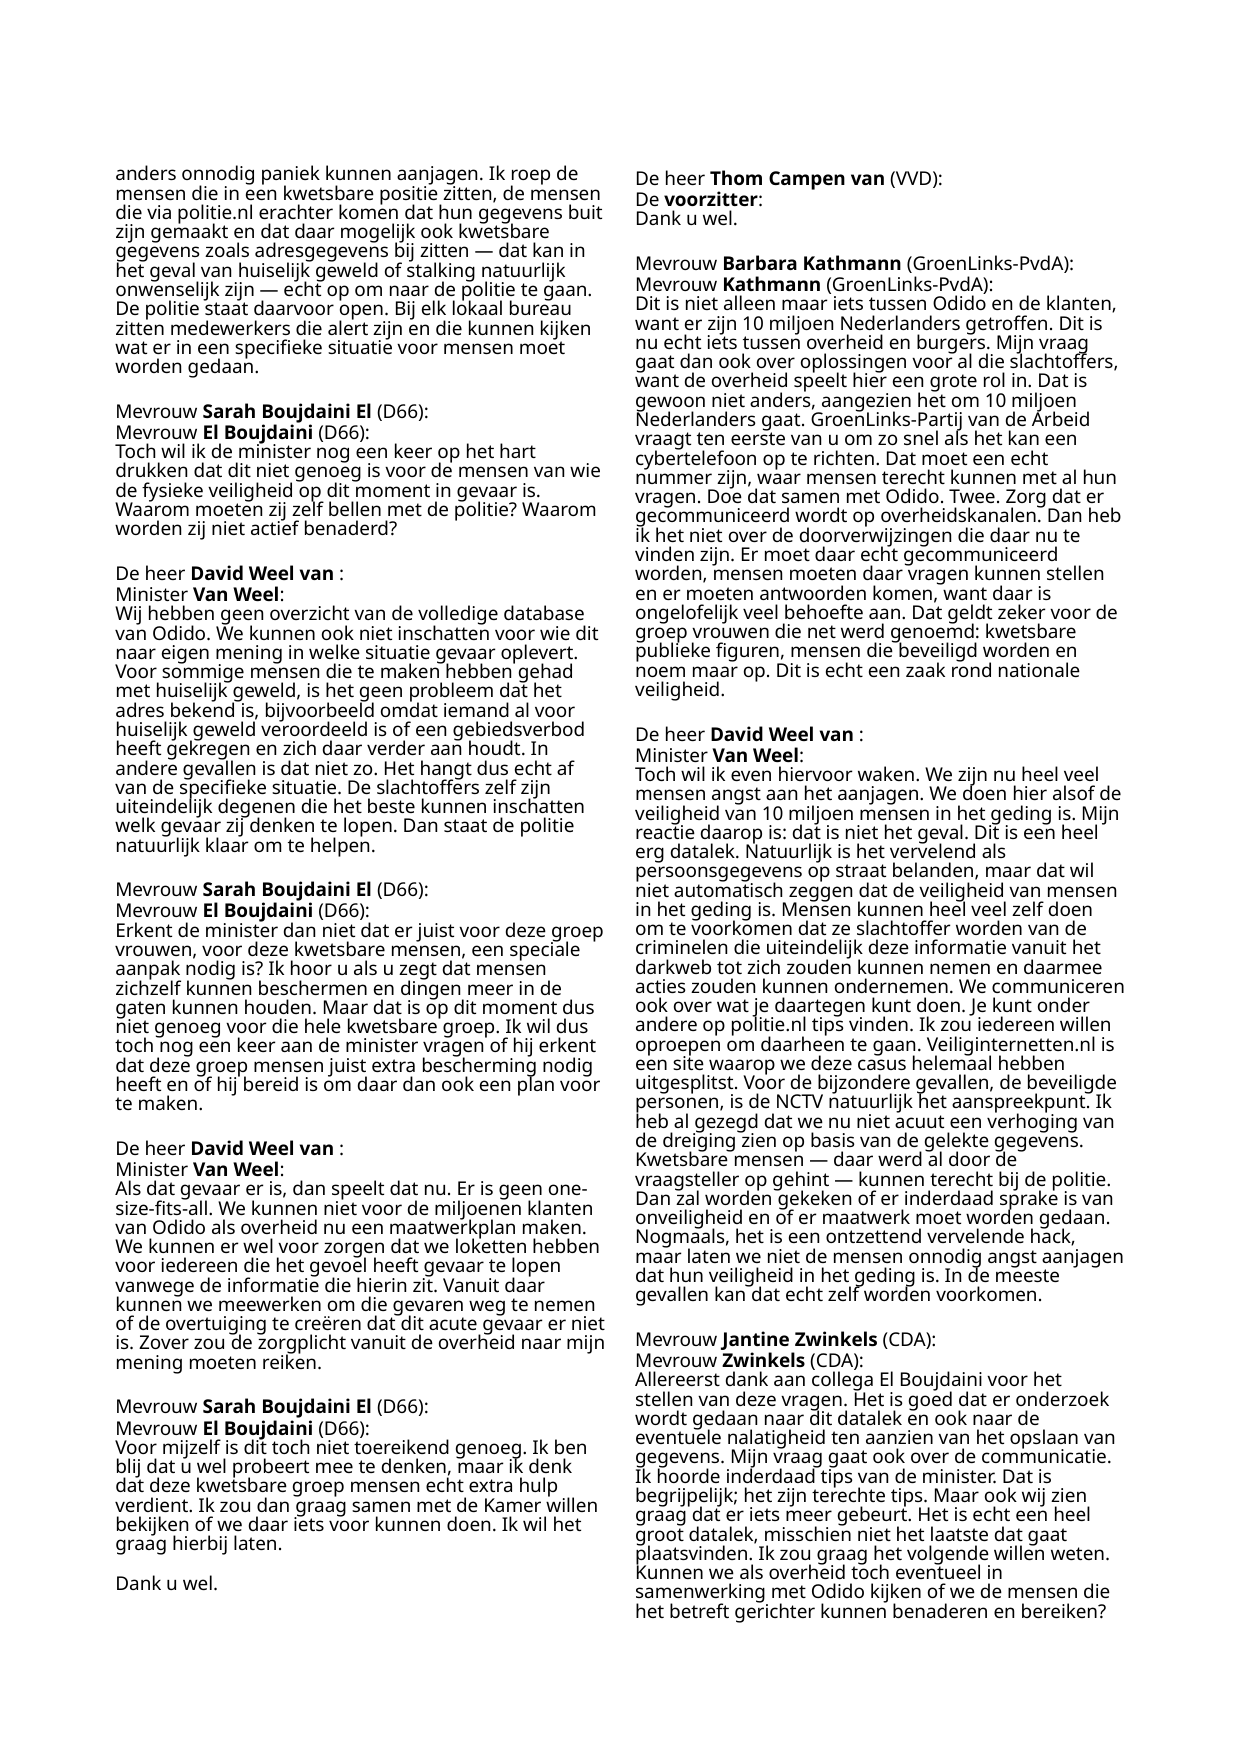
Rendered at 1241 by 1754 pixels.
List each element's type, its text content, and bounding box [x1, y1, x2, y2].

text Mevrouw El Boujdaini (D66): [115, 902, 605, 922]
text De heer Thom Campen van (VVD): [635, 165, 1125, 191]
text Als dat gevaar er is, dan speelt dat nu. Er is geen one-size-fits-all. We kunnen niet voor de miljoenen klanten van Odido als overheid nu een maatwerkplan maken. We kunnen er wel voor zorgen dat we loketten hebben voor iedereen die het gevoel heeft gevaar te lopen vanwege de informatie die hierin zit. Vanuit daar kunnen we meewerken om die gevaren weg te nemen of de overtuiging te creëren dat dit acute gevaar er niet is. Zover zou de zorgplicht vanuit de overheid naar mijn mening moeten reiken. [115, 1180, 605, 1373]
text Toch wil ik even hiervoor waken. We zijn nu heel veel mensen angst aan het aanjagen. We doen hier alsof de veiligheid van 10 miljoen mensen in het geding is. Mijn reactie daarop is: dat is niet het geval. Dit is een heel erg datalek. Natuurlijk is het vervelend als persoonsgegevens op straat belanden, maar dat wil niet automatisch zeggen dat de veiligheid van mensen in het geding is. Mensen kunnen heel veel zelf doen om te voorkomen dat ze slachtoffer worden van de criminelen die uiteindelijk deze informatie vanuit het darkweb tot zich zouden kunnen nemen en daarmee acties zouden kunnen ondernemen. We communiceren ook over wat je daartegen kunt doen. Je kunt onder andere op politie.nl tips vinden. Ik zou iedereen willen oproepen om daarheen te gaan. Veiliginternetten.nl is een site waarop we deze casus helemaal hebben uitgesplitst. Voor de bijzondere gevallen, de beveiligde personen, is de NCTV natuurlijk het aanspreekpunt. Ik heb al gezegd dat we nu niet acuut een verhoging van de dreiging zien op basis van de gelekte gegevens. Kwetsbare mensen — daar werd al door de vraagsteller op gehint — kunnen terecht bij de politie. Dan zal worden gekeken of er inderdaad sprake is van onveiligheid en of er maatwerk moet worden gedaan. Nogmaals, het is een ontzettend vervelende hack, maar laten we niet de mensen onnodig angst aanjagen dat hun veiligheid in het geding is. In de meeste gevallen kan dat echt zelf worden voorkomen. [635, 766, 1125, 1306]
text De voorzitter: [635, 191, 1125, 210]
text Mevrouw Kathmann (GroenLinks-PvdA): [635, 276, 1125, 295]
text anders onnodig paniek kunnen aanjagen. Ik roep de mensen die in een kwetsbare positie zitten, de mensen die via politie.nl erachter komen dat hun gegevens buit zijn gemaakt en dat daar mogelijk ook kwetsbare gegevens zoals adresgegevens bij zitten — dat kan in het geval van huiselijk geweld of stalking natuurlijk onwenselijk zijn — echt op om naar de politie te gaan. De politie staat daarvoor open. Bij elk lokaal bureau zitten medewerkers die alert zijn en die kunnen kijken wat er in een specifieke situatie voor mensen moet worden gedaan. [115, 165, 605, 377]
text Minister Van Weel: [115, 1161, 605, 1180]
text Dit is niet alleen maar iets tussen Odido en de klanten, want er zijn 10 miljoen Nederlanders getroffen. Dit is nu echt iets tussen overheid en burgers. Mijn vraag gaat dan ook over oplossingen voor al die slachtoffers, want de overheid speelt hier een grote rol in. Dat is gewoon niet anders, aangezien het om 10 miljoen Nederlanders gaat. GroenLinks-Partij van de Arbeid vraagt ten eerste van u om zo snel als het kan een cybertelefoon op te richten. Dat moet een echt nummer zijn, waar mensen terecht kunnen met al hun vragen. Doe dat samen met Odido. Twee. Zorg dat er gecommuniceerd wordt op overheidskanalen. Dan heb ik het niet over de doorverwijzingen die daar nu te vinden zijn. Er moet daar echt gecommuniceerd worden, mensen moeten daar vragen kunnen stellen en er moeten antwoorden komen, want daar is ongelofelijk veel behoefte aan. Dat geldt zeker voor de groep vrouwen die net werd genoemd: kwetsbare publieke figuren, mensen die beveiligd worden en noem maar op. Dit is echt een zaak rond nationale veiligheid. [635, 295, 1125, 700]
text Toch wil ik de minister nog een keer op het hart drukken dat dit niet genoeg is voor de mensen van wie de fysieke veiligheid op dit moment in gevaar is. Waarom moeten zij zelf bellen met de politie? Waarom worden zij niet actief benaderd? [115, 443, 605, 539]
text Minister Van Weel: [635, 747, 1125, 766]
text Dank u wel. [115, 1575, 605, 1594]
text Mevrouw Barbara Kathmann (GroenLinks-PvdA): [635, 250, 1125, 276]
text Mevrouw El Boujdaini (D66): [115, 1419, 605, 1439]
text Dank u wel. [635, 210, 1125, 229]
text Voor mijzelf is dit toch niet toereikend genoeg. Ik ben blij dat u wel probeert mee te denken, maar ik denk dat deze kwetsbare groep mensen echt extra hulp verdient. Ik zou dan graag samen met de Kamer willen bekijken of we daar iets voor kunnen doen. Ik wil het graag hierbij laten. [115, 1439, 605, 1554]
text Mevrouw Sarah Boujdaini El (D66): [115, 877, 605, 902]
text Minister Van Weel: [115, 586, 605, 605]
text Wij hebben geen overzicht van de volledige database van Odido. We kunnen ook niet inschatten voor wie dit naar eigen mening in welke situatie gevaar oplevert. Voor sommige mensen die te maken hebben gehad met huiselijk geweld, is het geen probleem dat het adres bekend is, bijvoorbeeld omdat iemand al voor huiselijk geweld veroordeeld is of een gebiedsverbod heeft gekregen en zich daar verder aan houdt. In andere gevallen is dat niet zo. Het hangt dus echt af van de specifieke situatie. De slachtoffers zelf zijn uiteindelijk degenen die het beste kunnen inschatten welk gevaar zij denken te lopen. Dan staat de politie natuurlijk klaar om te helpen. [115, 605, 605, 856]
text Erkent de minister dan niet dat er juist voor deze groep vrouwen, voor deze kwetsbare mensen, een speciale aanpak nodig is? Ik hoor u als u zegt dat mensen zichzelf kunnen beschermen en dingen meer in de gaten kunnen houden. Maar dat is op dit moment dus niet genoeg voor die hele kwetsbare groep. Ik wil dus toch nog een keer aan de minister vragen of hij erkent dat deze groep mensen juist extra bescherming nodig heeft en of hij bereid is om daar dan ook een plan voor te maken. [115, 922, 605, 1114]
text Mevrouw Zwinkels (CDA): [635, 1352, 1125, 1371]
text Allereerst dank aan collega El Boujdaini voor het stellen van deze vragen. Het is goed dat er onderzoek wordt gedaan naar dit datalek en ook naar de eventuele nalatigheid ten aanzien van het opslaan van gegevens. Mijn vraag gaat ook over de communicatie. Ik hoorde inderdaad tips van de minister. Dat is begrijpelijk; het zijn terechte tips. Maar ook wij zien graag dat er iets meer gebeurt. Het is echt een heel groot datalek, misschien niet het laatste dat gaat plaatsvinden. Ik zou graag het volgende willen weten. Kunnen we als overheid toch eventueel in samenwerking met Odido kijken of we de mensen die het betreft gerichter kunnen benaderen en bereiken? [635, 1371, 1125, 1622]
text Mevrouw Jantine Zwinkels (CDA): [635, 1326, 1125, 1352]
text Mevrouw Sarah Boujdaini El (D66): [115, 398, 605, 424]
text De heer David Weel van : [115, 560, 605, 586]
text Mevrouw El Boujdaini (D66): [115, 424, 605, 443]
text De heer David Weel van : [115, 1135, 605, 1161]
text Mevrouw Sarah Boujdaini El (D66): [115, 1394, 605, 1419]
text De heer David Weel van : [635, 721, 1125, 747]
